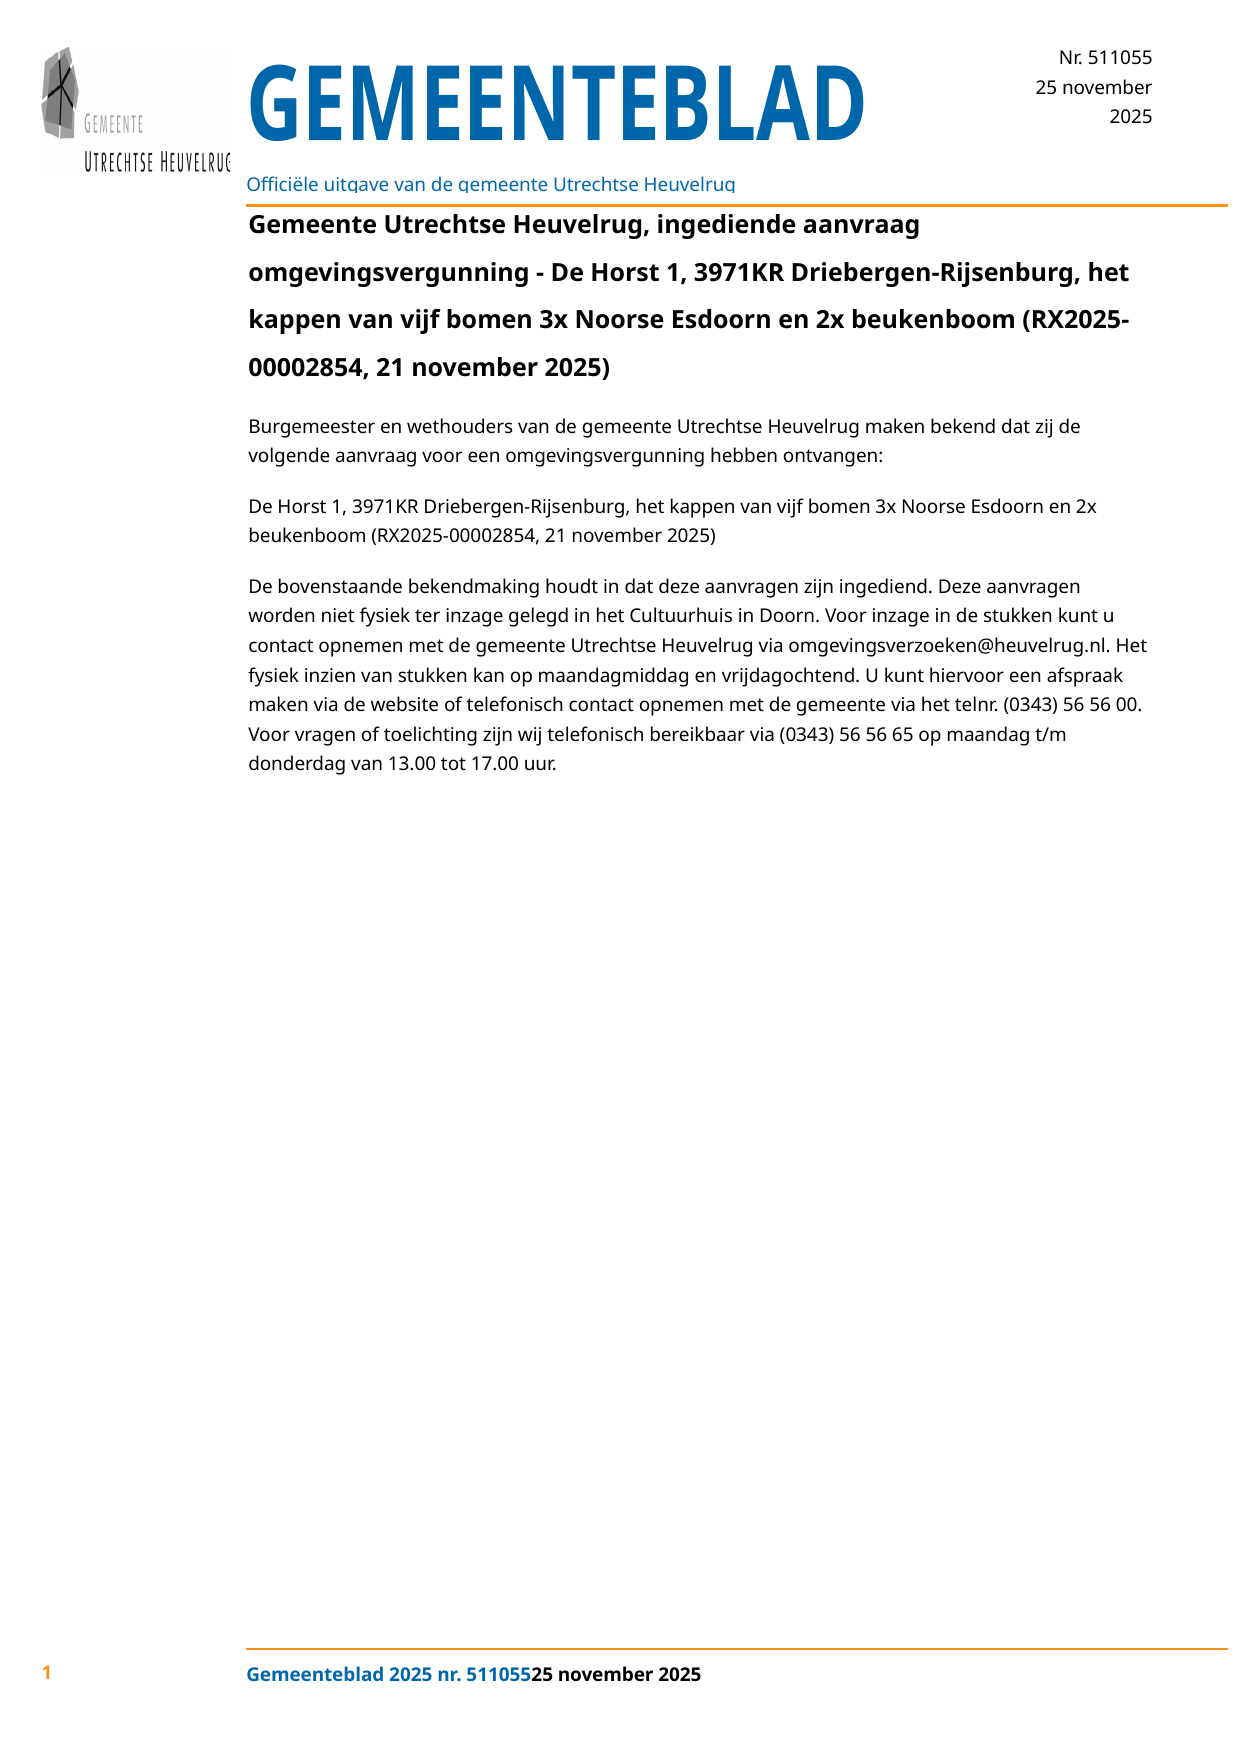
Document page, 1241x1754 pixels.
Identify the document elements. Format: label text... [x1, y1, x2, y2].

picture [41, 47, 231, 172]
text Gemeente Utrechtse Heuvelrug, ingediende aanvraag omgevingsvergunning - De Horst 1, 3971KR Driebergen-Rijsenburg, het kappen van vijf bomen 3x Noorse Esdoorn en 2x beukenboom (RX2025-00002854, 21 november 2025) [248, 207, 1152, 384]
text De Horst 1, 3971KR Driebergen-Rijsenburg, het kappen van vijf bomen 3x Noorse Esdoorn en 2x beukenboom (RX2025-00002854, 21 november 2025) [248, 493, 1152, 548]
text Burgemeester en wethouders van de gemeente Utrechtse Heuvelrug maken bekend dat zij de volgende aanvraag voor een omgevingsvergunning hebben ontvangen: [248, 413, 1152, 468]
text De bovenstaande bekendmaking houdt in dat deze aanvragen zijn ingediend. Deze aanvragen worden niet fysiek ter inzage gelegd in het Cultuurhuis in Doorn. Voor inzage in de stukken kunt u contact opnemen met de gemeente Utrechtse Heuvelrug via omgevingsverzoeken@heuvelrug.nl. Het fysiek inzien van stukken kan op maandagmiddag en vrijdagochtend. U kunt hiervoor een afspraak maken via de website of telefonisch contact opnemen met de gemeente via het telnr. (0343) 56 56 00. Voor vragen of toelichting zijn wij telefonisch bereikbaar via (0343) 56 56 65 op maandag t/m donderdag van 13.00 tot 17.00 uur. [248, 573, 1152, 776]
